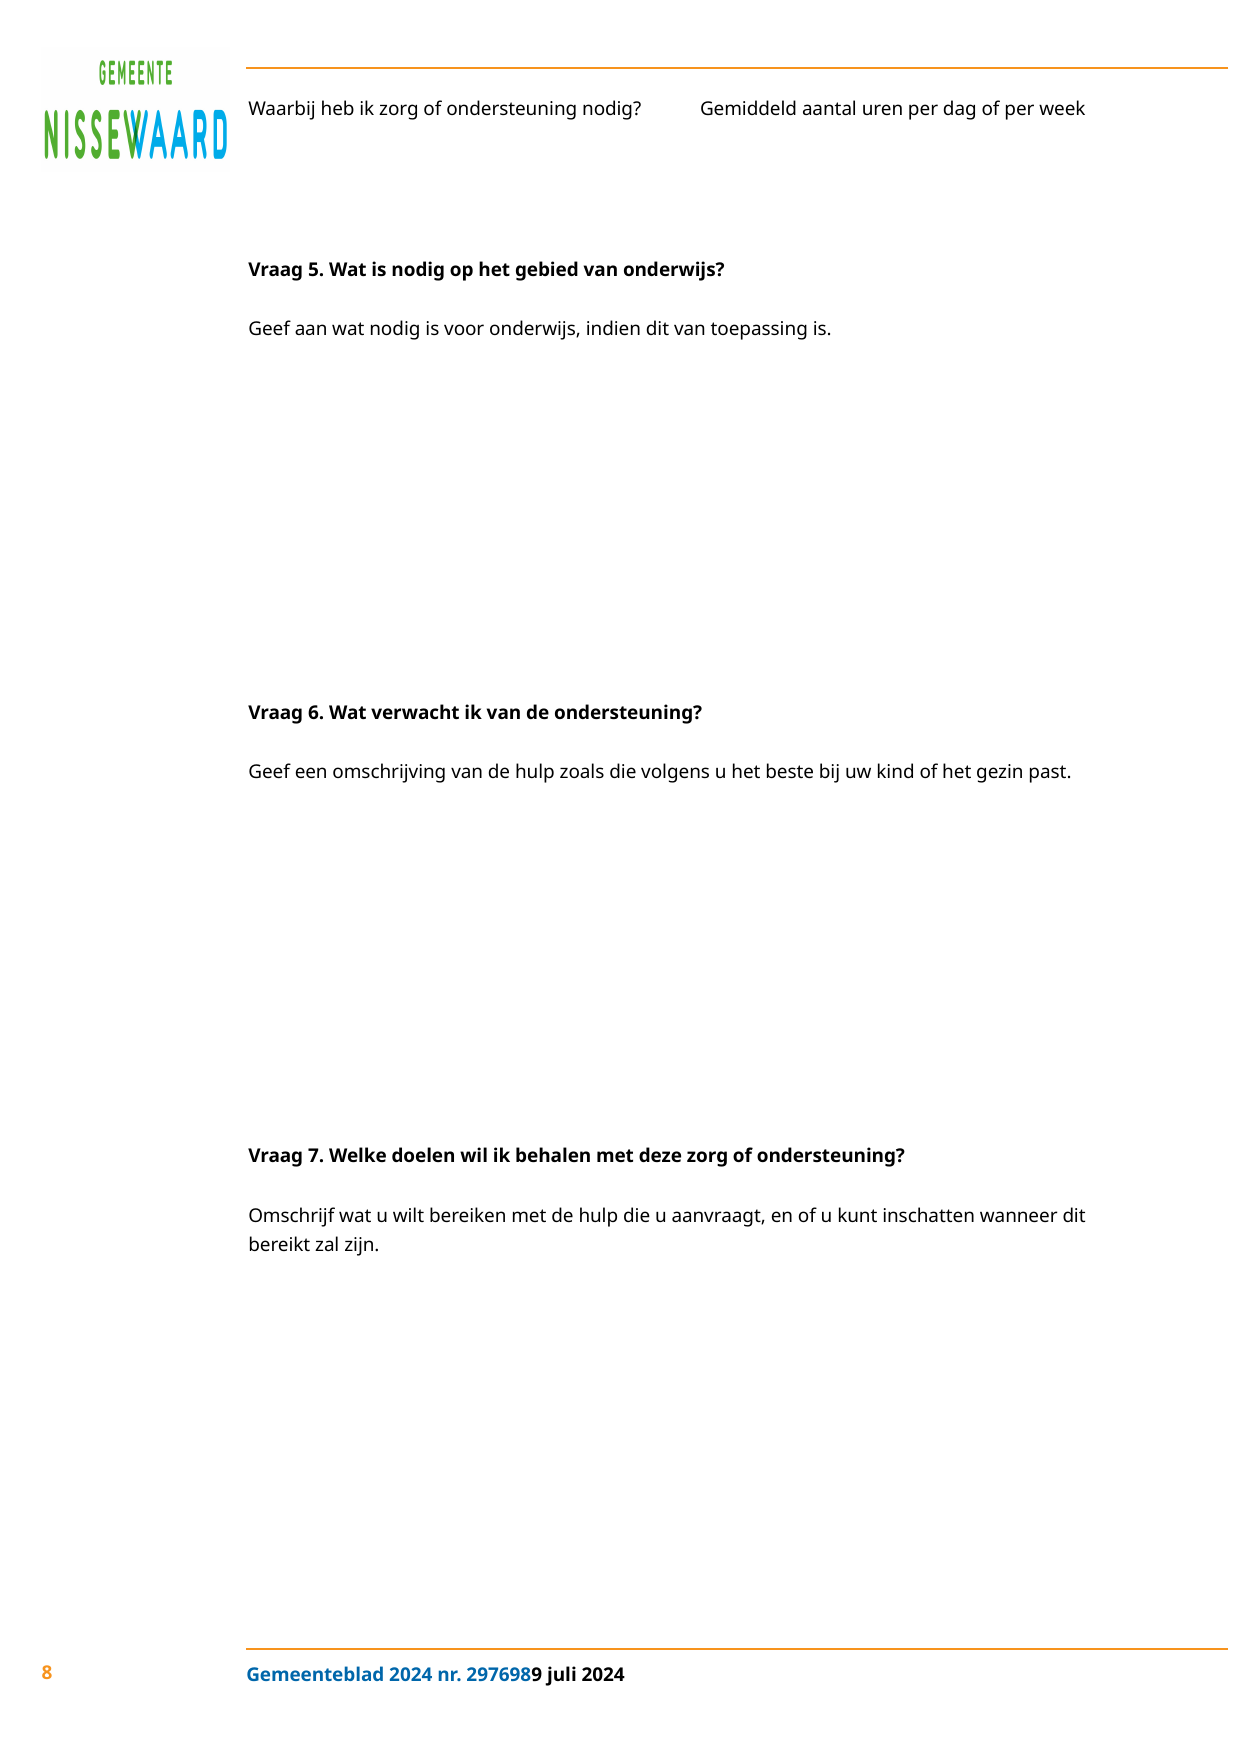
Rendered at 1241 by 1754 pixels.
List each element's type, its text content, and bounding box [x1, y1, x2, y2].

table_cell [248, 121, 700, 146]
text Geef een omschrijving van de hulp zoals die volgens u het beste bij uw kind of het gezin past. [248, 759, 1152, 784]
text Geef aan wat nodig is voor onderwijs, indien dit van toepassing is. [248, 315, 1152, 341]
text Vraag 7. Welke doelen wil ik behalen met deze zorg of ondersteuning? [248, 1143, 1152, 1168]
table_cell [248, 146, 700, 172]
table_cell [248, 198, 700, 223]
table_cell [248, 172, 700, 198]
table_header Gemiddeld aantal uren per dag of per week [700, 95, 1152, 121]
text Vraag 5. Wat is nodig op het gebied van onderwijs? [248, 256, 1152, 282]
table_header [248, 818, 1152, 1110]
text Vraag 6. Wat verwacht ik van de ondersteuning? [248, 699, 1152, 725]
table_cell [700, 121, 1152, 146]
table_cell [700, 198, 1152, 223]
table_header Waarbij heb ik zorg of ondersteuning nodig? [248, 95, 700, 121]
picture [41, 47, 231, 172]
table_cell [700, 172, 1152, 198]
table_header [248, 375, 1152, 667]
table_header [248, 1291, 1152, 1583]
text Omschrijf wat u wilt bereiken met de hulp die u aanvraagt, en of u kunt inschatten wanneer dit bereikt zal zijn. [248, 1202, 1152, 1257]
table_cell [700, 146, 1152, 172]
